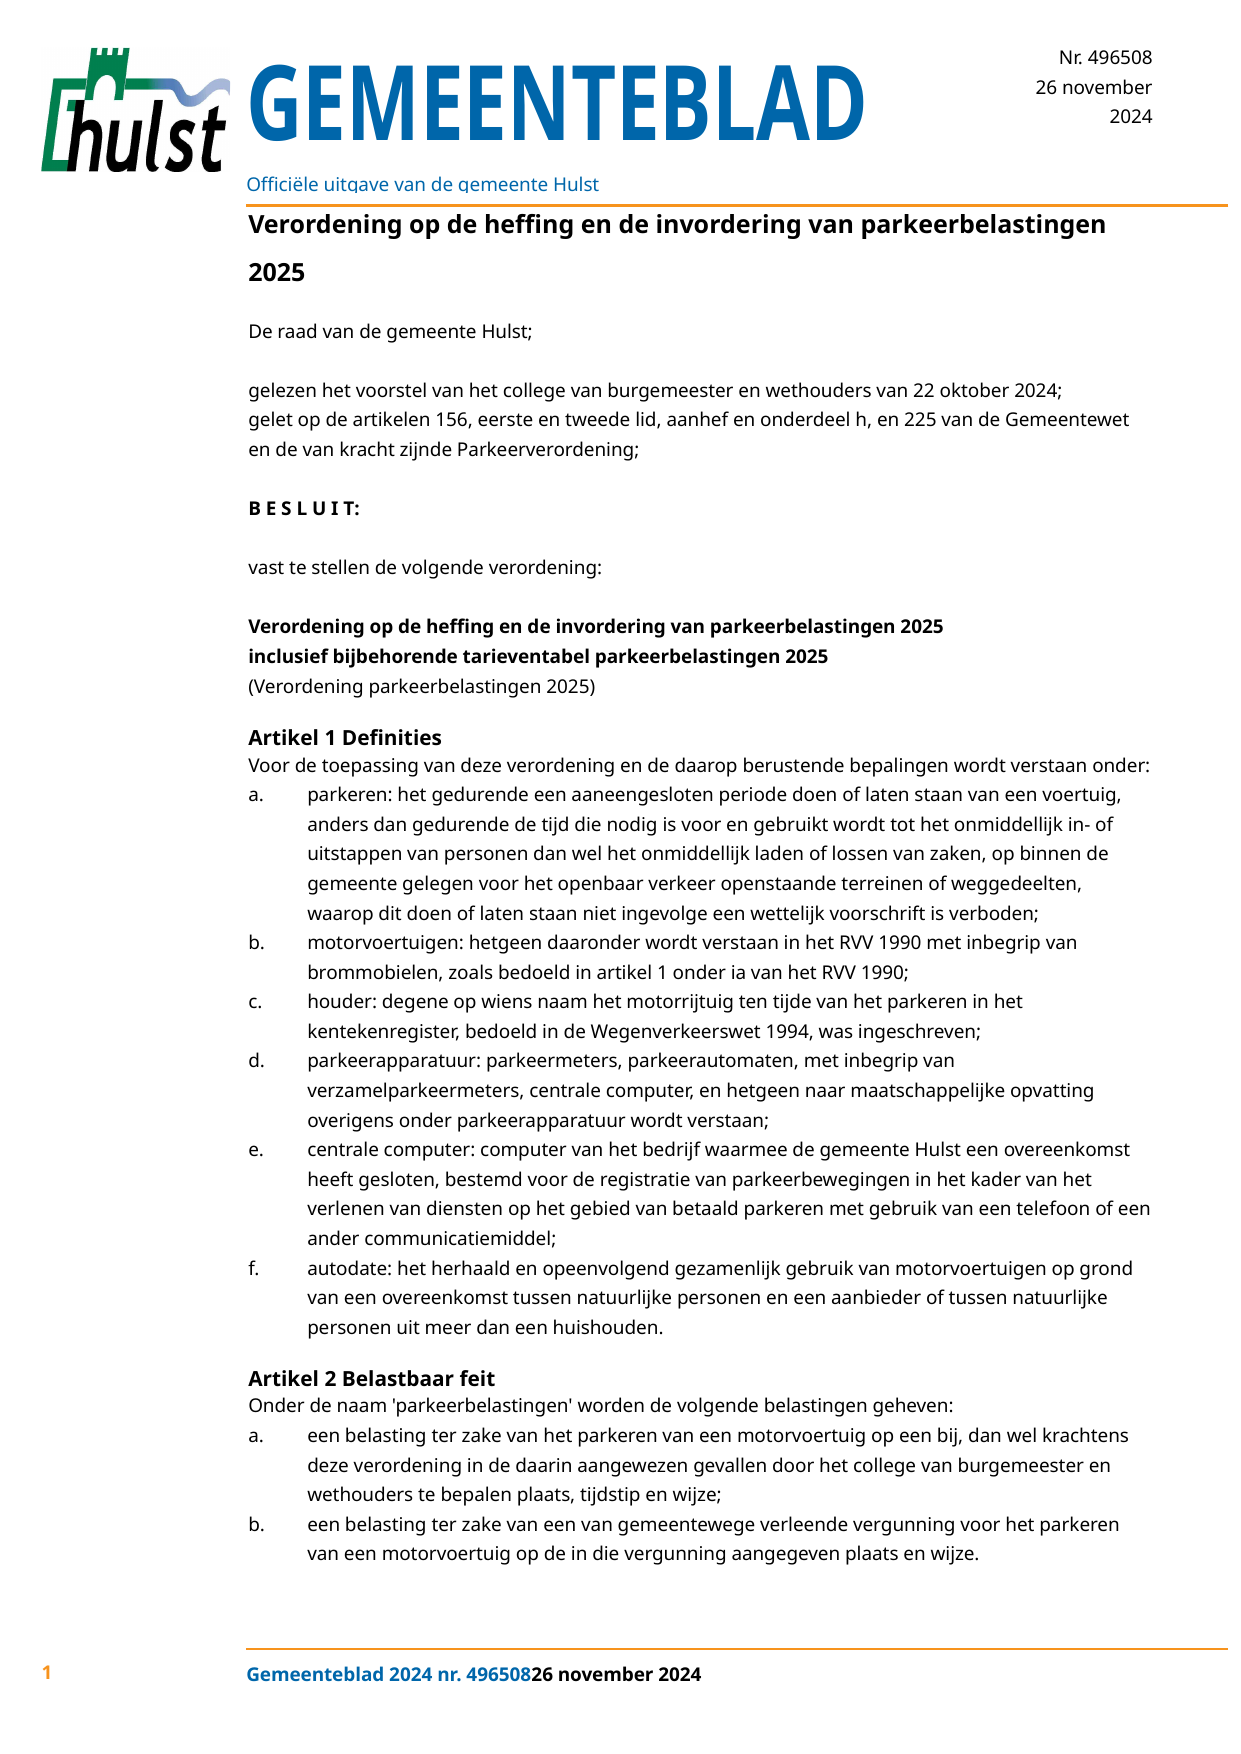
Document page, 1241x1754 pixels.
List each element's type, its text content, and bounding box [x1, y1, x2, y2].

text B E S L U I T: [248, 495, 1152, 521]
list houder: degene op wiens naam het motorrijtuig ten tijde van het parkeren in het kentekenregister, bedoeld in de Wegenverkeerswet 1994, was ingeschreven; [248, 988, 1152, 1044]
text gelet op de artikelen 156, eerste en tweede lid, aanhef en onderdeel h, en 225 van de Gemeentewet en de van kracht zijnde Parkeerverordening; [248, 407, 1152, 462]
text De raad van de gemeente Hulst; [248, 318, 1152, 344]
list autodate: het herhaald en opeenvolgend gezamenlijk gebruik van motorvoertuigen op grond van een overeenkomst tussen natuurlijke personen en een aanbieder of tussen natuurlijke personen uit meer dan een huishouden. [248, 1255, 1152, 1339]
list parkeren: het gedurende een aaneengesloten periode doen of laten staan van een voertuig, anders dan gedurende de tijd die nodig is voor en gebruikt wordt tot het onmiddellijk in- of uitstappen van personen dan wel het onmiddellijk laden of lossen van zaken, op binnen de gemeente gelegen voor het openbaar verkeer openstaande terreinen of weggedeelten, waarop dit doen of laten staan niet ingevolge een wettelijk voorschrift is verboden; [248, 781, 1152, 925]
text Voor de toepassing van deze verordening en de daarop berustende bepalingen wordt verstaan onder: [248, 752, 1152, 777]
text Artikel 1 Definities [248, 723, 1152, 752]
picture [41, 47, 231, 172]
list parkeerapparatuur: parkeermeters, parkeerautomaten, met inbegrip van verzamelparkeermeters, centrale computer, en hetgeen naar maatschappelijke opvatting overigens onder parkeerapparatuur wordt verstaan; [248, 1048, 1152, 1132]
list motorvoertuigen: hetgeen daaronder wordt verstaan in het RVV 1990 met inbegrip van brommobielen, zoals bedoeld in artikel 1 onder ia van het RVV 1990; [248, 929, 1152, 984]
text (Verordening parkeerbelastingen 2025) [248, 673, 1152, 699]
list een belasting ter zake van het parkeren van een motorvoertuig op een bij, dan wel krachtens deze verordening in de daarin aangewezen gevallen door het college van burgemeester en wethouders te bepalen plaats, tijdstip en wijze; [248, 1422, 1152, 1507]
text vast te stellen de volgende verordening: [248, 554, 1152, 580]
text Onder de naam 'parkeerbelastingen' worden de volgende belastingen geheven: [248, 1393, 1152, 1418]
text Verordening op de heffing en de invordering van parkeerbelastingen 2025 [248, 614, 1152, 639]
list een belasting ter zake van een van gemeentewege verleende vergunning voor het parkeren van een motorvoertuig op de in die vergunning aangegeven plaats en wijze. [248, 1511, 1152, 1566]
text inclusief bijbehorende tarieventabel parkeerbelastingen 2025 [248, 643, 1152, 669]
list centrale computer: computer van het bedrijf waarmee de gemeente Hulst een overeenkomst heeft gesloten, bestemd voor de registratie van parkeerbewegingen in het kader van het verlenen van diensten op het gebied van betaald parkeren met gebruik van een telefoon of een ander communicatiemiddel; [248, 1136, 1152, 1251]
text Verordening op de heffing en de invordering van parkeerbelastingen 2025 [248, 207, 1152, 288]
text Artikel 2 Belastbaar feit [248, 1364, 1152, 1393]
text gelezen het voorstel van het college van burgemeester en wethouders van 22 oktober 2024; [248, 377, 1152, 403]
